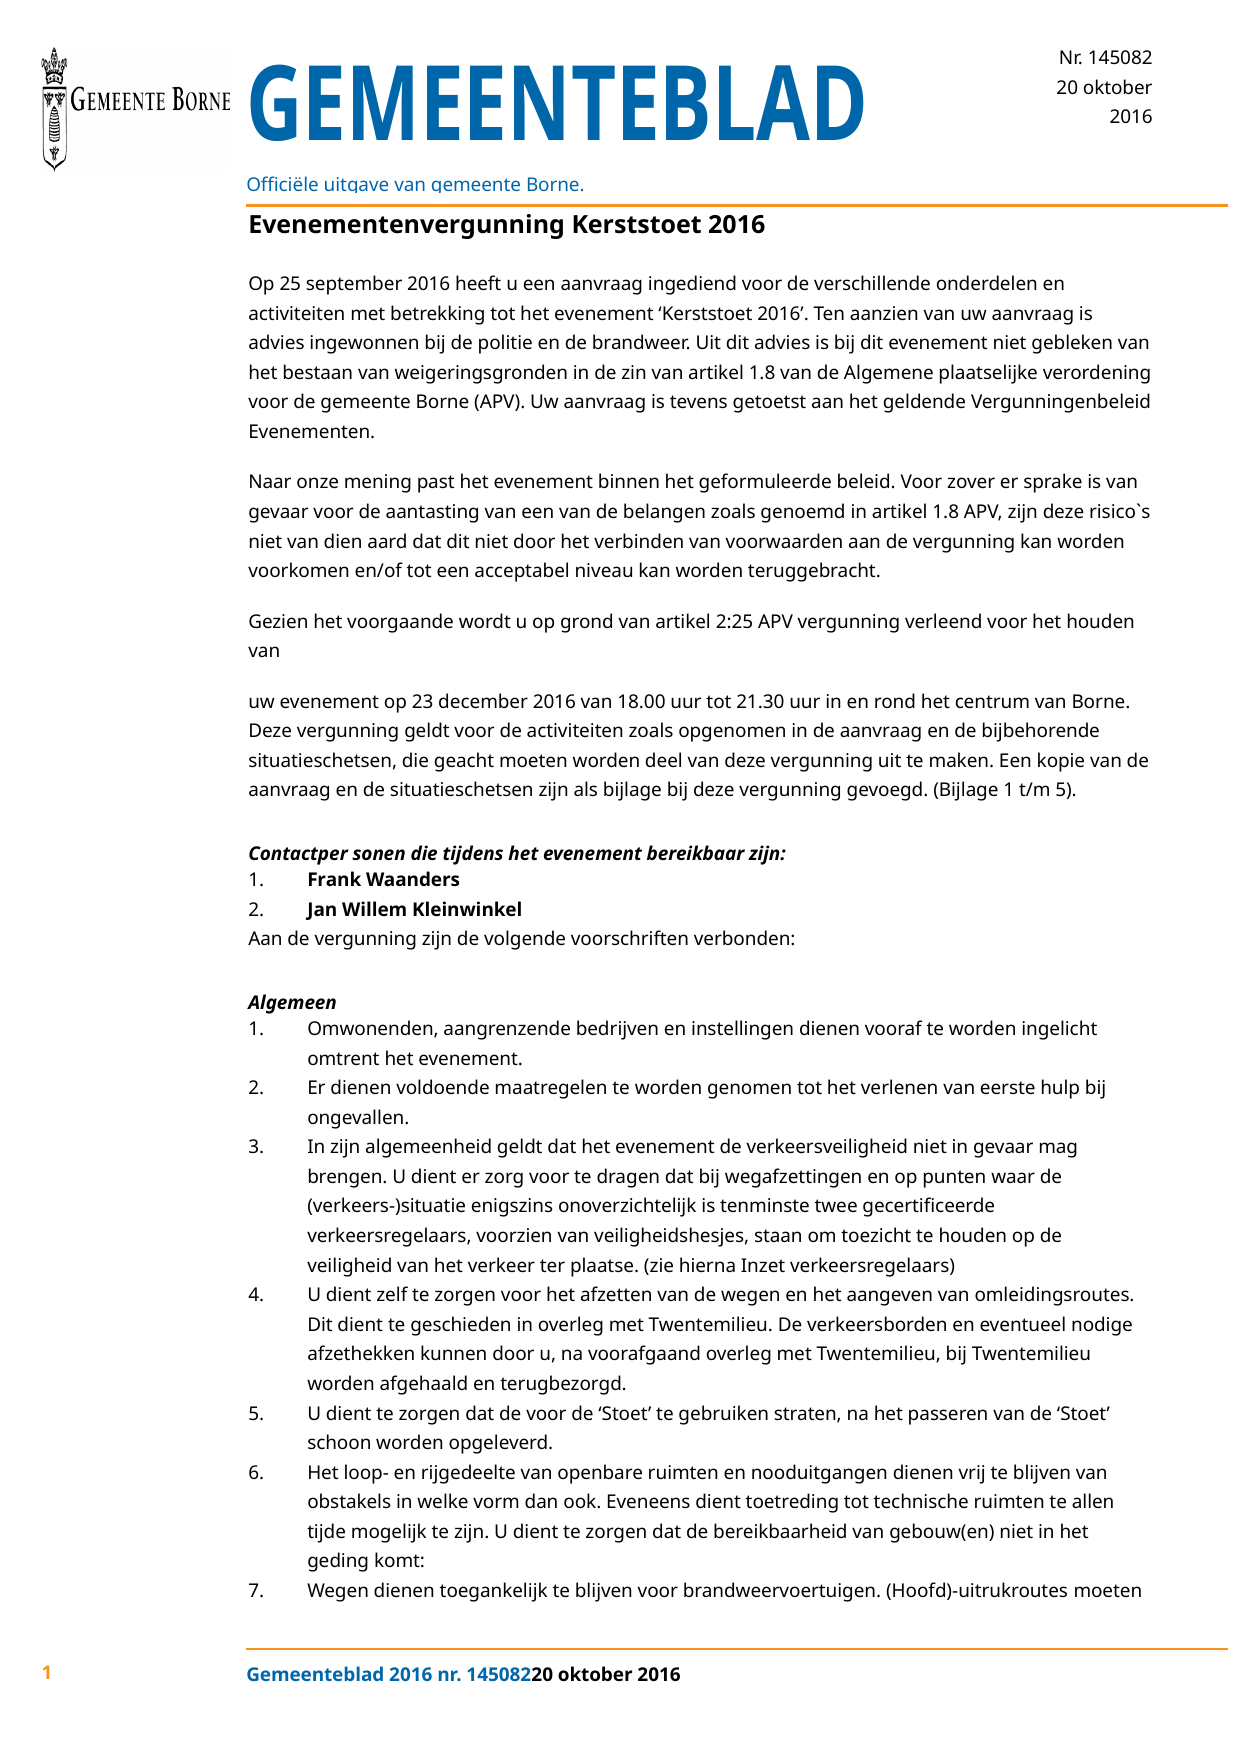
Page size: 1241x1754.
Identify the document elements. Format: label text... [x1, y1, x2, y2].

text uw evenement op 23 december 2016 van 18.00 uur tot 21.30 uur in en rond het centrum van Borne. Deze vergunning geldt voor de activiteiten zoals opgenomen in de aanvraag en de bijbehorende situatieschetsen, die geacht moeten worden deel van deze vergunning uit te maken. Een kopie van de aanvraag en de situatieschetsen zijn als bijlage bij deze vergunning gevoegd. (Bijlage 1 t/m 5). [248, 688, 1152, 802]
list In zijn algemeenheid geldt dat het evenement de verkeersveiligheid niet in gevaar mag brengen. U dient er zorg voor te dragen dat bij wegafzettingen en op punten waar de (verkeers-)situatie enigszins onoverzichtelijk is tenminste twee gecertificeerde verkeersregelaars, voorzien van veiligheidshesjes, staan om toezicht te houden op de veiligheid van het verkeer ter plaatse. (zie hierna Inzet verkeersregelaars) [248, 1133, 1152, 1277]
list Er dienen voldoende maatregelen te worden genomen tot het verlenen van eerste hulp bij ongevallen. [248, 1074, 1152, 1129]
text Evenementenvergunning Kerststoet 2016 [248, 207, 1152, 241]
list U dient te zorgen dat de voor de ‘Stoet’ te gebruiken straten, na het passeren van de ‘Stoet’ schoon worden opgeleverd. [248, 1400, 1152, 1455]
list Frank Waanders [248, 866, 1152, 892]
text Algemeen [248, 989, 1152, 1015]
text Aan de vergunning zijn de volgende voorschriften verbonden: [248, 925, 1152, 951]
text Contactper sonen die tijdens het evenement bereikbaar zijn: [248, 841, 1152, 866]
text Op 25 september 2016 heeft u een aanvraag ingediend voor de verschillende onderdelen en activiteiten met betrekking tot het evenement ‘Kerststoet 2016’. Ten aanzien van uw aanvraag is advies ingewonnen bij de politie en de brandweer. Uit dit advies is bij dit evenement niet gebleken van het bestaan van weigeringsgronden in de zin van artikel 1.8 van de Algemene plaatselijke verordening voor de gemeente Borne (APV). Uw aanvraag is tevens getoetst aan het geldende Vergunningenbeleid Evenementen. [248, 270, 1152, 444]
list Het loop- en rijgedeelte van openbare ruimten en nooduitgangen dienen vrij te blijven van obstakels in welke vorm dan ook. Eveneens dient toetreding tot technische ruimten te allen tijde mogelijk te zijn. U dient te zorgen dat de bereikbaarheid van gebouw(en) niet in het geding komt: [248, 1459, 1152, 1573]
list Omwonenden, aangrenzende bedrijven en instellingen dienen vooraf te worden ingelicht omtrent het evenement. [248, 1015, 1152, 1070]
list Jan Willem Kleinwinkel [248, 896, 1152, 922]
list U dient zelf te zorgen voor het afzetten van de wegen en het aangeven van omleidingsroutes. Dit dient te geschieden in overleg met Twentemilieu. De verkeersborden en eventueel nodige afzethekken kunnen door u, na voorafgaand overleg met Twentemilieu, bij Twentemilieu worden afgehaald en terugbezorgd. [248, 1281, 1152, 1396]
picture [41, 47, 231, 172]
text Gezien het voorgaande wordt u op grond van artikel 2:25 APV vergunning verleend voor het houden van [248, 608, 1152, 663]
text Naar onze mening past het evenement binnen het geformuleerde beleid. Voor zover er sprake is van gevaar voor de aantasting van een van de belangen zoals genoemd in artikel 1.8 APV, zijn deze risico`s niet van dien aard dat dit niet door het verbinden van voorwaarden aan de vergunning kan worden voorkomen en/of tot een acceptabel niveau kan worden teruggebracht. [248, 469, 1152, 583]
list Wegen dienen toegankelijk te blijven voor brandweervoertuigen. (Hoofd)-uitrukroutes moeten [248, 1577, 1152, 1603]
